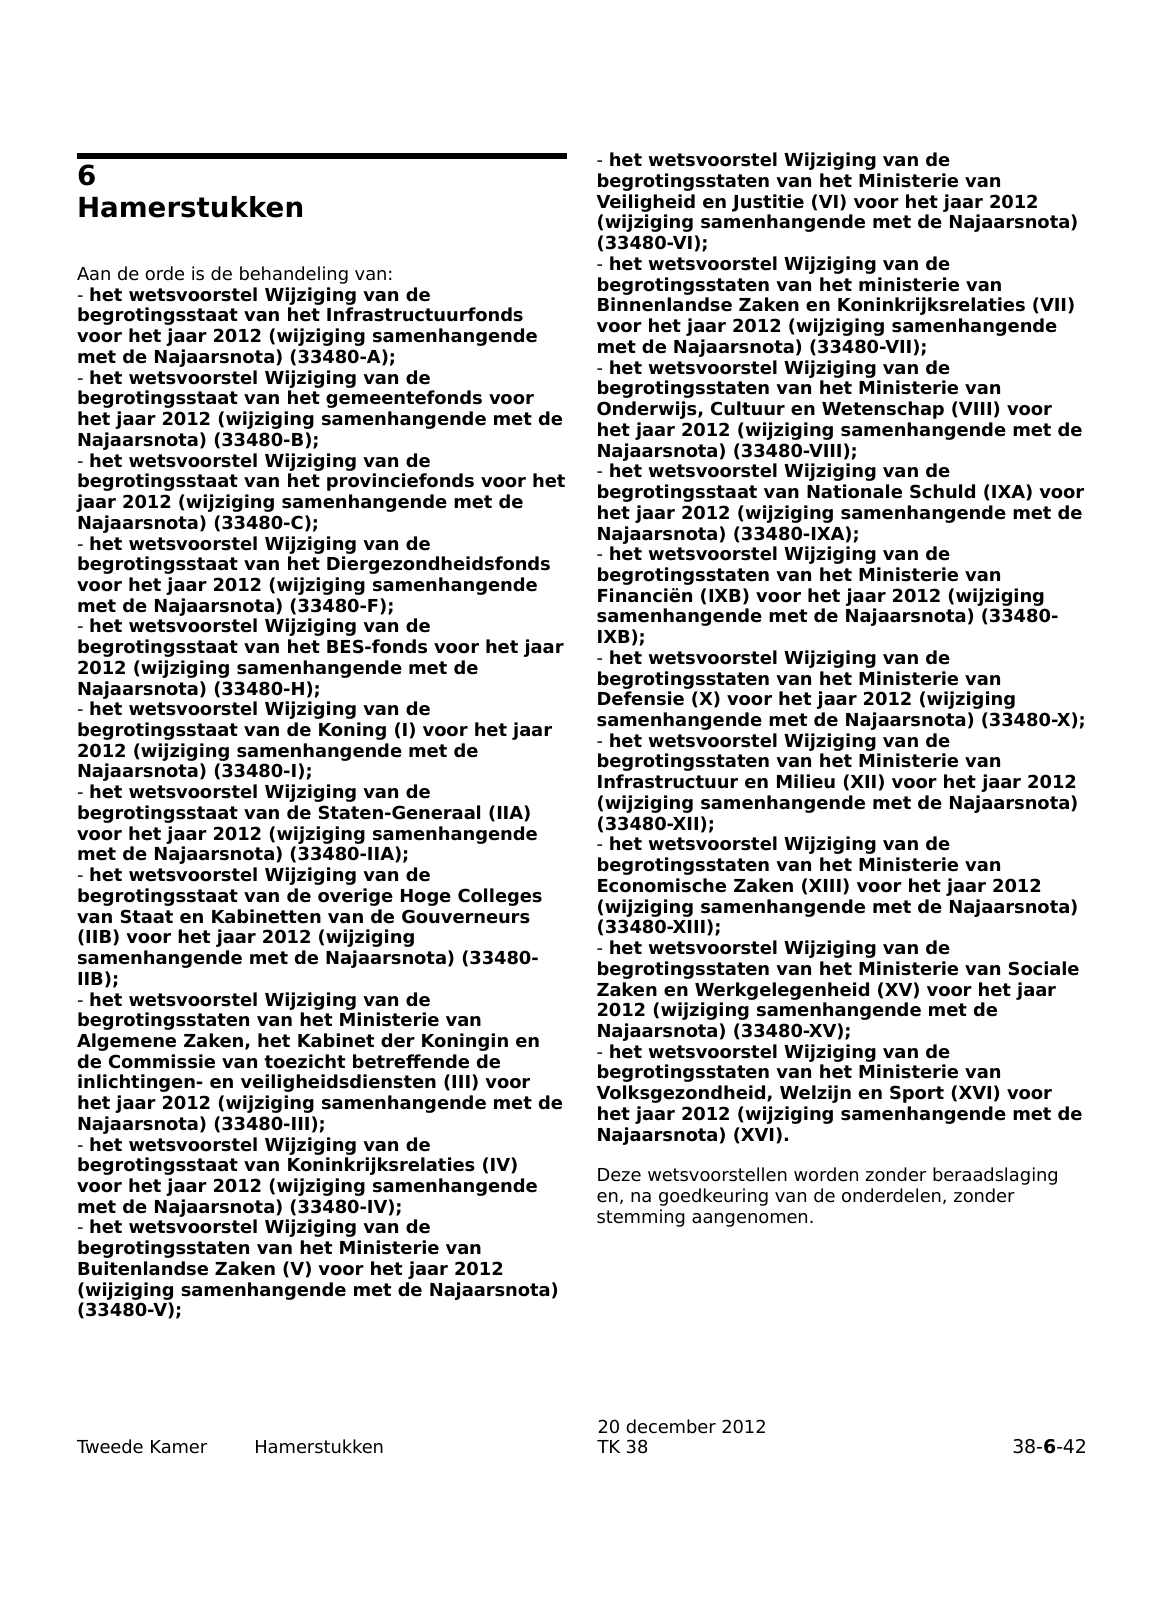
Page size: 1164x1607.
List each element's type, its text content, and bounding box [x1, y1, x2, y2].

text - het wetsvoorstel Wijziging van de begrotingsstaten van het Ministerie van Infrastructuur en Milieu (XII) voor het jaar 2012 (wijziging samenhangende met de Najaarsnota) (33480-XII); [596, 731, 1087, 834]
text - het wetsvoorstel Wijziging van de begrotingsstaten van het Ministerie van Economische Zaken (XIII) voor het jaar 2012 (wijziging samenhangende met de Najaarsnota) (33480-XIII); [596, 834, 1087, 938]
text - het wetsvoorstel Wijziging van de begrotingsstaten van het Ministerie van Volksgezondheid, Welzijn en Sport (XVI) voor het jaar 2012 (wijziging samenhangende met de Najaarsnota) (XVI). [596, 1042, 1087, 1145]
text - het wetsvoorstel Wijziging van de begrotingsstaat van de overige Hoge Colleges van Staat en Kabinetten van de Gouverneurs (IIB) voor het jaar 2012 (wijziging samenhangende met de Najaarsnota) (33480-IIB); [77, 865, 567, 989]
text - het wetsvoorstel Wijziging van de begrotingsstaten van het Ministerie van Algemene Zaken, het Kabinet der Koningin en de Commissie van toezicht betreffende de inlichtingen- en veiligheidsdiensten (III) voor het jaar 2012 (wijziging samenhangende met de Najaarsnota) (33480-III); [77, 989, 567, 1134]
text - het wetsvoorstel Wijziging van de begrotingsstaten van het Ministerie van Buitenlandse Zaken (V) voor het jaar 2012 (wijziging samenhangende met de Najaarsnota) (33480-V); [77, 1217, 567, 1321]
text - het wetsvoorstel Wijziging van de begrotingsstaat van het Infrastructuurfonds voor het jaar 2012 (wijziging samenhangende met de Najaarsnota) (33480-A); [77, 284, 567, 367]
text - het wetsvoorstel Wijziging van de begrotingsstaten van het Ministerie van Financiën (IXB) voor het jaar 2012 (wijziging samenhangende met de Najaarsnota) (33480-IXB); [596, 544, 1087, 648]
text - het wetsvoorstel Wijziging van de begrotingsstaat van de Staten-Generaal (IIA) voor het jaar 2012 (wijziging samenhangende met de Najaarsnota) (33480-IIA); [77, 782, 567, 865]
title 6 Hamerstukken [77, 159, 567, 224]
text - het wetsvoorstel Wijziging van de begrotingsstaat van het gemeentefonds voor het jaar 2012 (wijziging samenhangende met de Najaarsnota) (33480-B); [77, 367, 567, 450]
text - het wetsvoorstel Wijziging van de begrotingsstaten van het ministerie van Binnenlandse Zaken en Koninkrijksrelaties (VII) voor het jaar 2012 (wijziging samenhangende met de Najaarsnota) (33480-VII); [596, 254, 1087, 357]
text - het wetsvoorstel Wijziging van de begrotingsstaten van het Ministerie van Sociale Zaken en Werkgelegenheid (XV) voor het jaar 2012 (wijziging samenhangende met de Najaarsnota) (33480-XV); [596, 938, 1087, 1042]
text Aan de orde is de behandeling van: [77, 264, 567, 284]
text - het wetsvoorstel Wijziging van de begrotingsstaat van het Diergezondheidsfonds voor het jaar 2012 (wijziging samenhangende met de Najaarsnota) (33480-F); [77, 533, 567, 616]
text - het wetsvoorstel Wijziging van de begrotingsstaten van het Ministerie van Defensie (X) voor het jaar 2012 (wijziging samenhangende met de Najaarsnota) (33480-X); [596, 648, 1087, 731]
text Deze wetsvoorstellen worden zonder beraadslaging en, na goedkeuring van de onderdelen, zonder stemming aangenomen. [596, 1165, 1087, 1227]
text - het wetsvoorstel Wijziging van de begrotingsstaat van Koninkrijksrelaties (IV) voor het jaar 2012 (wijziging samenhangende met de Najaarsnota) (33480-IV); [77, 1134, 567, 1217]
text - het wetsvoorstel Wijziging van de begrotingsstaten van het Ministerie van Onderwijs, Cultuur en Wetenschap (VIII) voor het jaar 2012 (wijziging samenhangende met de Najaarsnota) (33480-VIII); [596, 357, 1087, 461]
text - het wetsvoorstel Wijziging van de begrotingsstaat van het provinciefonds voor het jaar 2012 (wijziging samenhangende met de Najaarsnota) (33480-C); [77, 450, 567, 533]
text - het wetsvoorstel Wijziging van de begrotingsstaat van Nationale Schuld (IXA) voor het jaar 2012 (wijziging samenhangende met de Najaarsnota) (33480-IXA); [596, 461, 1087, 544]
text - het wetsvoorstel Wijziging van de begrotingsstaat van het BES-fonds voor het jaar 2012 (wijziging samenhangende met de Najaarsnota) (33480-H); [77, 616, 567, 699]
text - het wetsvoorstel Wijziging van de begrotingsstaten van het Ministerie van Veiligheid en Justitie (VI) voor het jaar 2012 (wijziging samenhangende met de Najaarsnota) (33480-VI); [596, 150, 1087, 254]
text - het wetsvoorstel Wijziging van de begrotingsstaat van de Koning (I) voor het jaar 2012 (wijziging samenhangende met de Najaarsnota) (33480-I); [77, 699, 567, 782]
